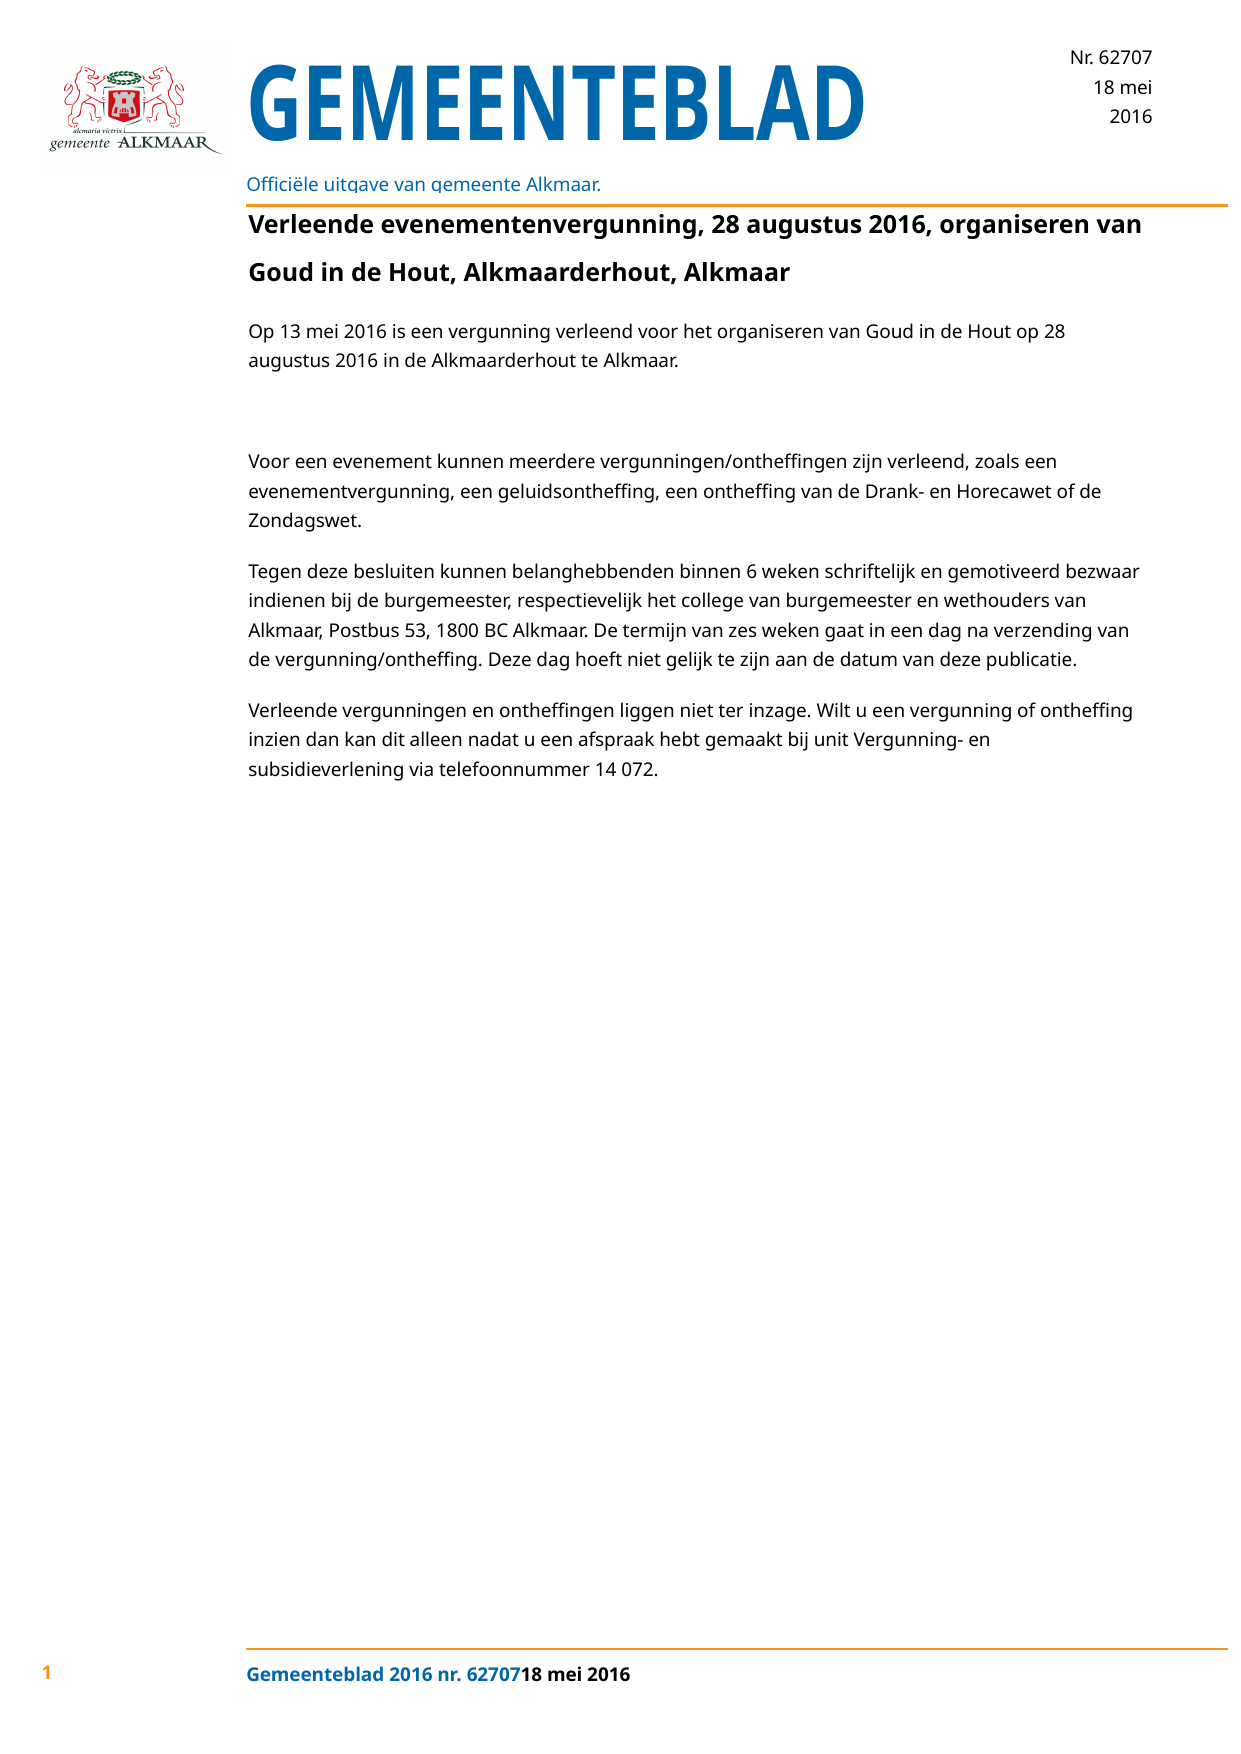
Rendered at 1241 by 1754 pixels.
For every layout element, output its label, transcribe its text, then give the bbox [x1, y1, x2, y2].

picture [41, 47, 231, 172]
text Verleende vergunningen en ontheffingen liggen niet ter inzage. Wilt u een vergunning of ontheffing inzien dan kan dit alleen nadat u een afspraak hebt gemaakt bij unit Vergunning- en subsidieverlening via telefoonnummer 14 072. [248, 697, 1152, 782]
text Tegen deze besluiten kunnen belanghebbenden binnen 6 weken schriftelijk en gemotiveerd bezwaar indienen bij de burgemeester, respectievelijk het college van burgemeester en wethouders van Alkmaar, Postbus 53, 1800 BC Alkmaar. De termijn van zes weken gaat in een dag na verzending van de vergunning/ontheffing. Deze dag hoeft niet gelijk te zijn aan de datum van deze publicatie. [248, 558, 1152, 672]
text Op 13 mei 2016 is een vergunning verleend voor het organiseren van Goud in de Hout op 28 augustus 2016 in de Alkmaarderhout te Alkmaar. [248, 318, 1152, 373]
text Verleende evenementenvergunning, 28 augustus 2016, organiseren van Goud in de Hout, Alkmaarderhout, Alkmaar [248, 207, 1152, 288]
text Voor een evenement kunnen meerdere vergunningen/ontheffingen zijn verleend, zoals een evenementvergunning, een geluidsontheffing, een ontheffing van de Drank- en Horecawet of de Zondagswet. [248, 448, 1152, 533]
